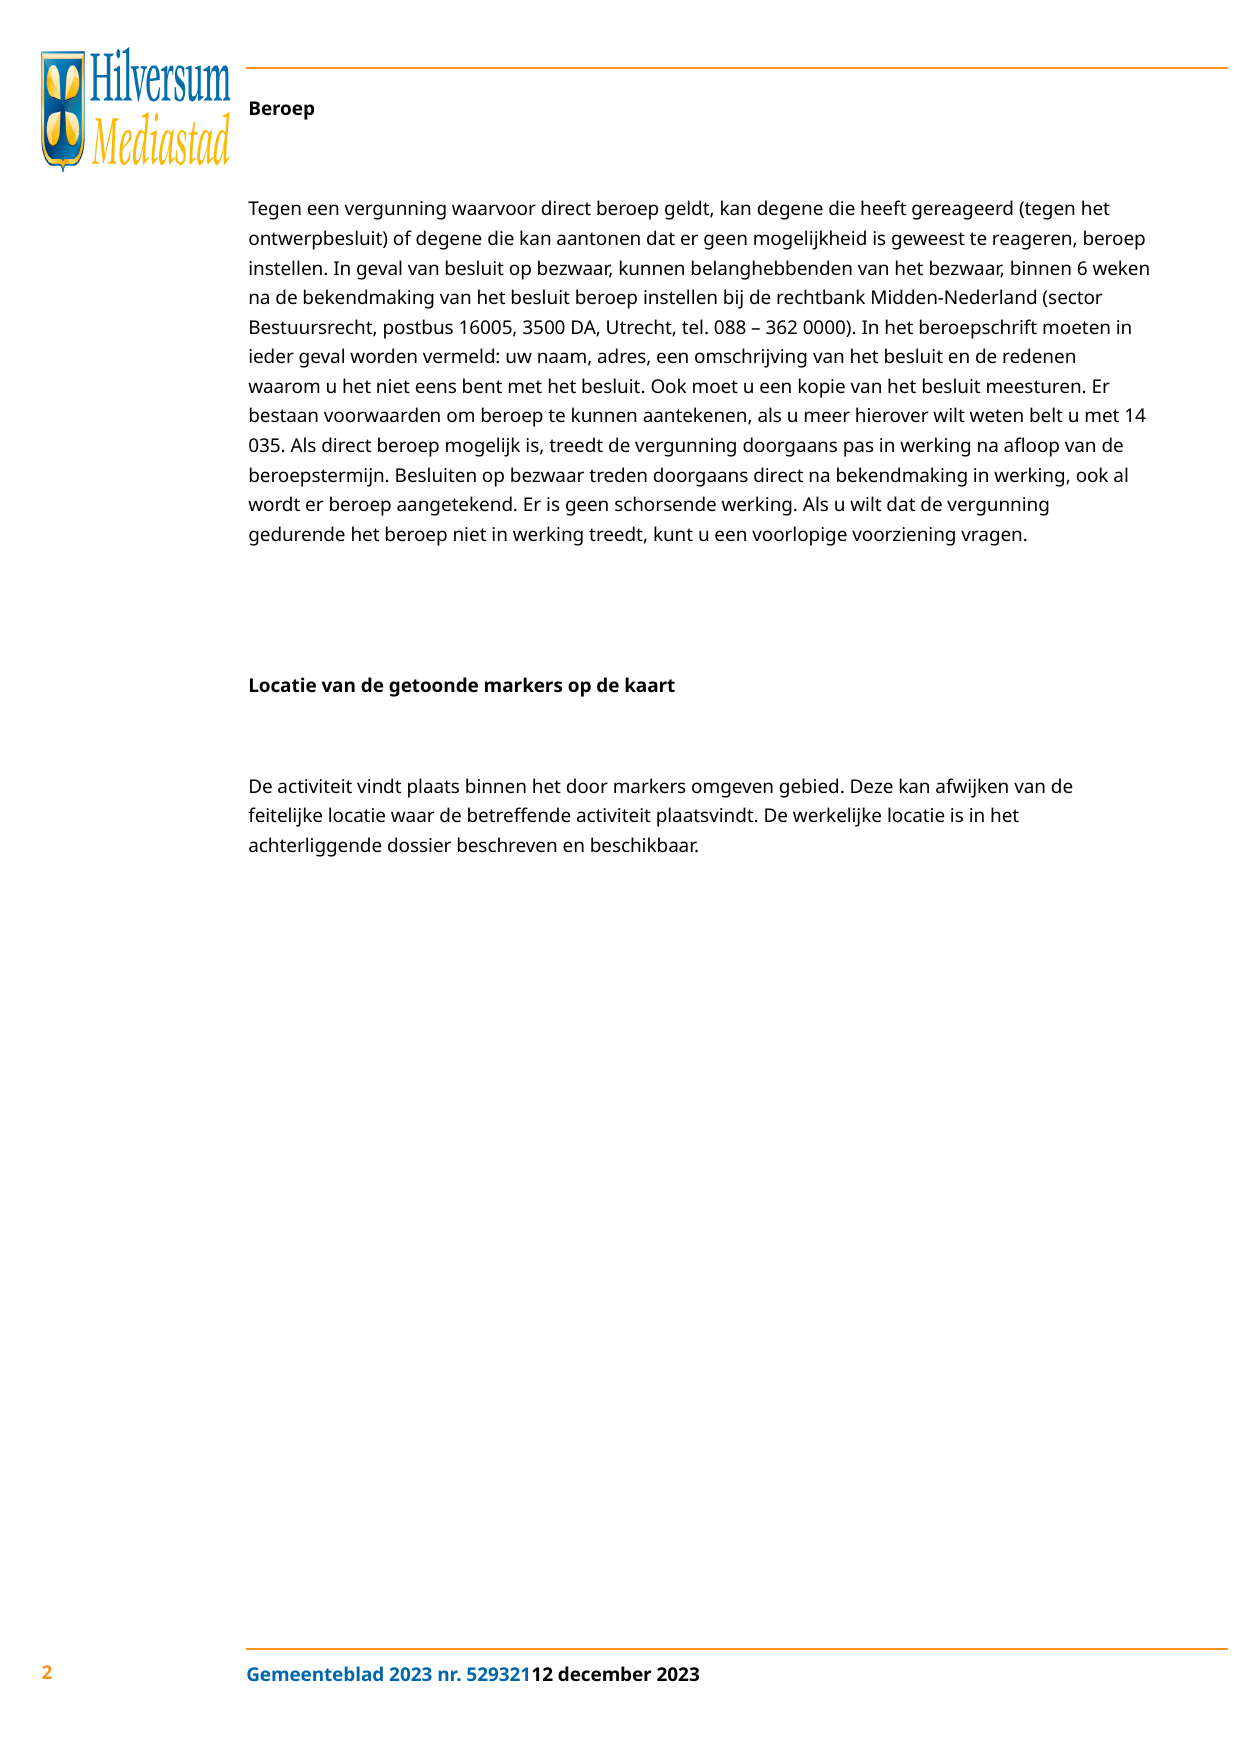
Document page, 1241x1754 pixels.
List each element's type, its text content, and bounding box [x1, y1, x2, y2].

text De activiteit vindt plaats binnen het door markers omgeven gebied. Deze kan afwijken van de feitelijke locatie waar de betreffende activiteit plaatsvindt. De werkelijke locatie is in het achterliggende dossier beschreven en beschikbaar. [248, 773, 1152, 858]
text Locatie van de getoonde markers op de kaart [248, 672, 1152, 698]
text Tegen een vergunning waarvoor direct beroep geldt, kan degene die heeft gereageerd (tegen het ontwerpbesluit) of degene die kan aantonen dat er geen mogelijkheid is geweest te reageren, beroep instellen. In geval van besluit op bezwaar, kunnen belanghebbenden van het bezwaar, binnen 6 weken na de bekendmaking van het besluit beroep instellen bij de rechtbank Midden-Nederland (sector Bestuursrecht, postbus 16005, 3500 DA, Utrecht, tel. 088 – 362 0000). In het beroepschrift moeten in ieder geval worden vermeld: uw naam, adres, een omschrijving van het besluit en de redenen waarom u het niet eens bent met het besluit. Ook moet u een kopie van het besluit meesturen. Er bestaan voorwaarden om beroep te kunnen aantekenen, als u meer hierover wilt weten belt u met 14 035. Als direct beroep mogelijk is, treedt de vergunning doorgaans pas in werking na afloop van de beroepstermijn. Besluiten op bezwaar treden doorgaans direct na bekendmaking in werking, ook al wordt er beroep aangetekend. Er is geen schorsende werking. Als u wilt dat de vergunning gedurende het beroep niet in werking treedt, kunt u een voorlopige voorziening vragen. [248, 196, 1152, 547]
picture [41, 47, 231, 172]
text Beroep [248, 95, 1152, 121]
